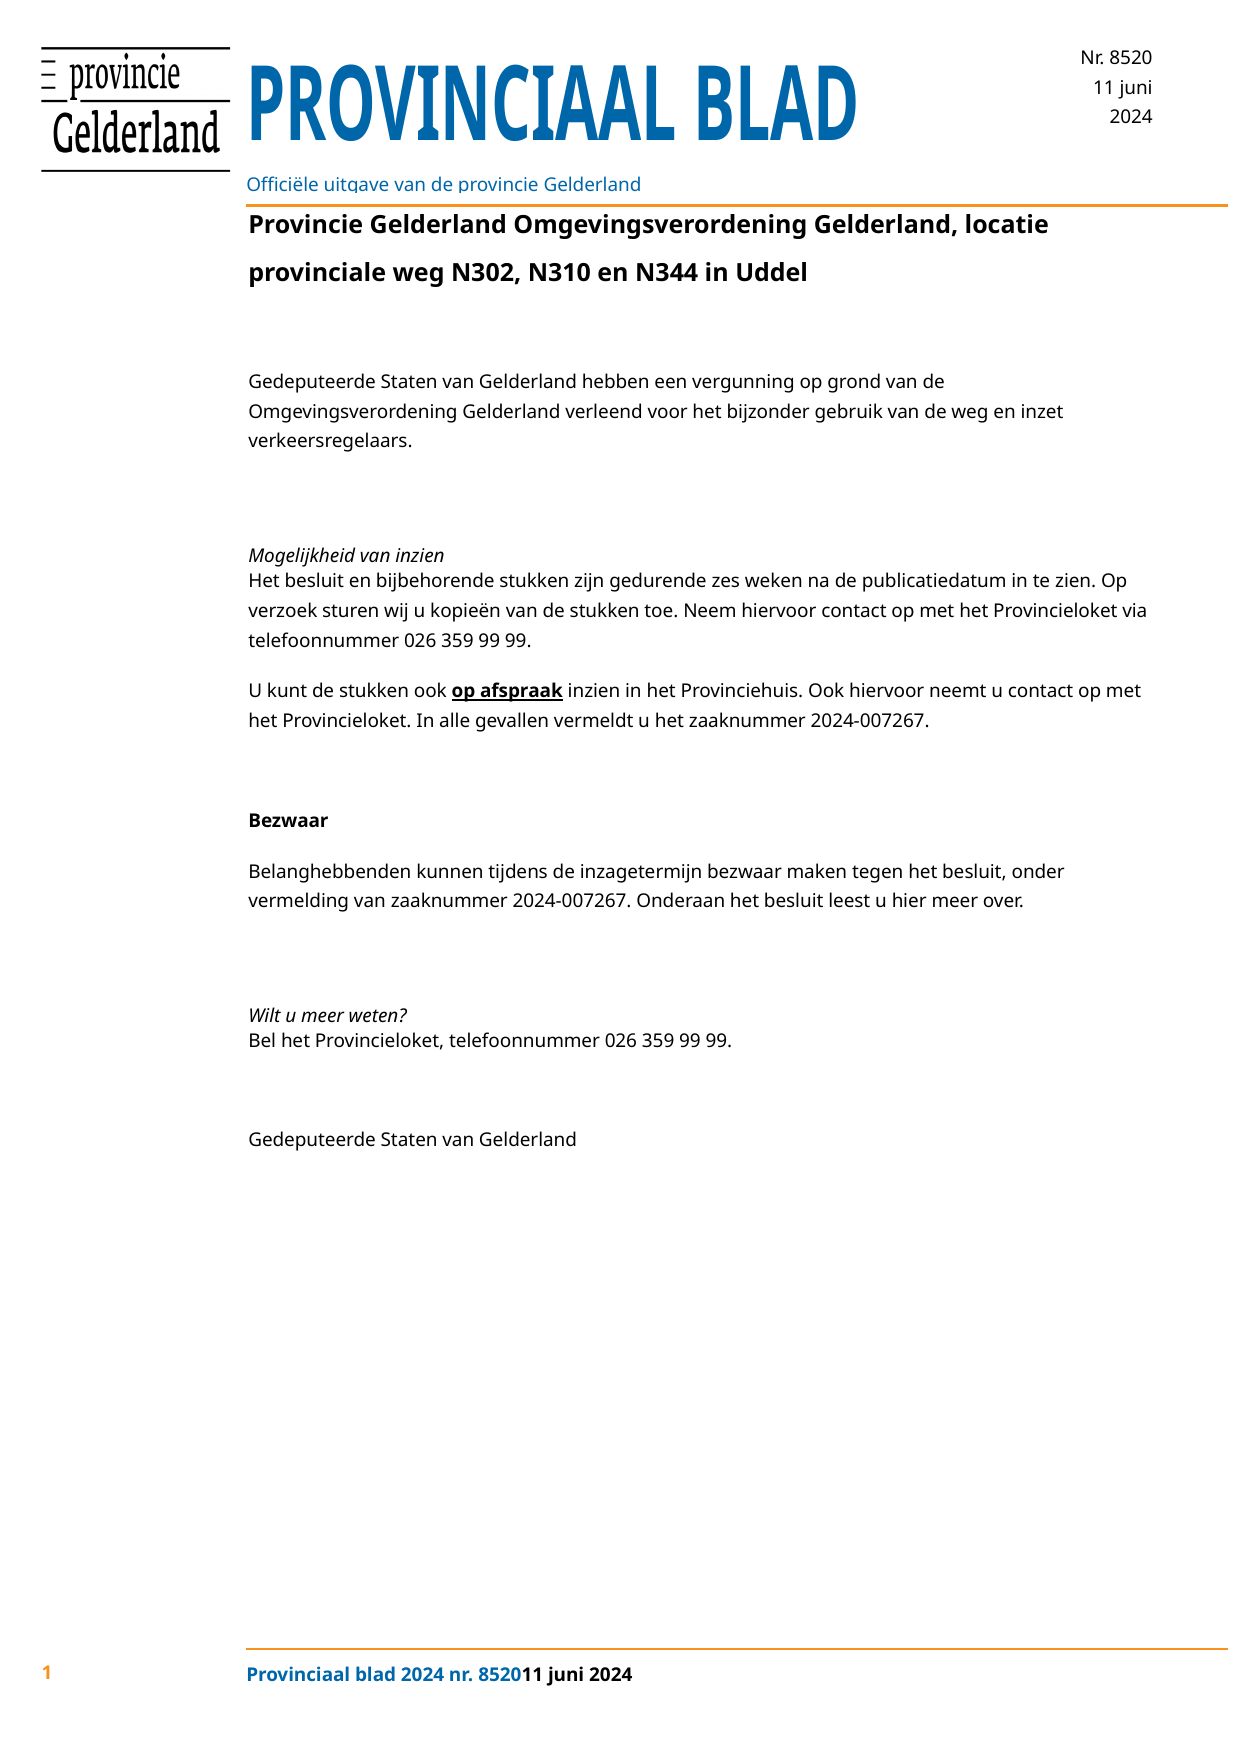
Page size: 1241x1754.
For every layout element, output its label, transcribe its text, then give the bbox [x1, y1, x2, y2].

text Mogelijkheid van inzien [248, 542, 1152, 568]
text Het besluit en bijbehorende stukken zijn gedurende zes weken na de publicatiedatum in te zien. Op verzoek sturen wij u kopieën van de stukken toe. Neem hiervoor contact op met het Provincieloket via telefoonnummer 026 359 99 99. [248, 568, 1152, 652]
text Gedeputeerde Staten van Gelderland [248, 1126, 1152, 1152]
text Wilt u meer weten? [248, 1002, 1152, 1028]
text Belanghebbenden kunnen tijdens de inzagetermijn bezwaar maken tegen het besluit, onder vermelding van zaaknummer 2024-007267. Onderaan het besluit leest u hier meer over. [248, 858, 1152, 913]
text U kunt de stukken ook op afspraak inzien in het Provinciehuis. Ook hiervoor neemt u contact op met het Provincieloket. In alle gevallen vermeldt u het zaaknummer 2024-007267. [248, 677, 1152, 732]
text Provincie Gelderland Omgevingsverordening Gelderland, locatie provinciale weg N302, N310 en N344 in Uddel [248, 207, 1152, 288]
text Bel het Provincieloket, telefoonnummer 026 359 99 99. [248, 1028, 1152, 1053]
text Bezwaar [248, 808, 1152, 833]
text Gedeputeerde Staten van Gelderland hebben een vergunning op grond van de Omgevingsverordening Gelderland verleend voor het bijzonder gebruik van de weg en inzet verkeersregelaars. [248, 368, 1152, 453]
picture [41, 47, 231, 172]
